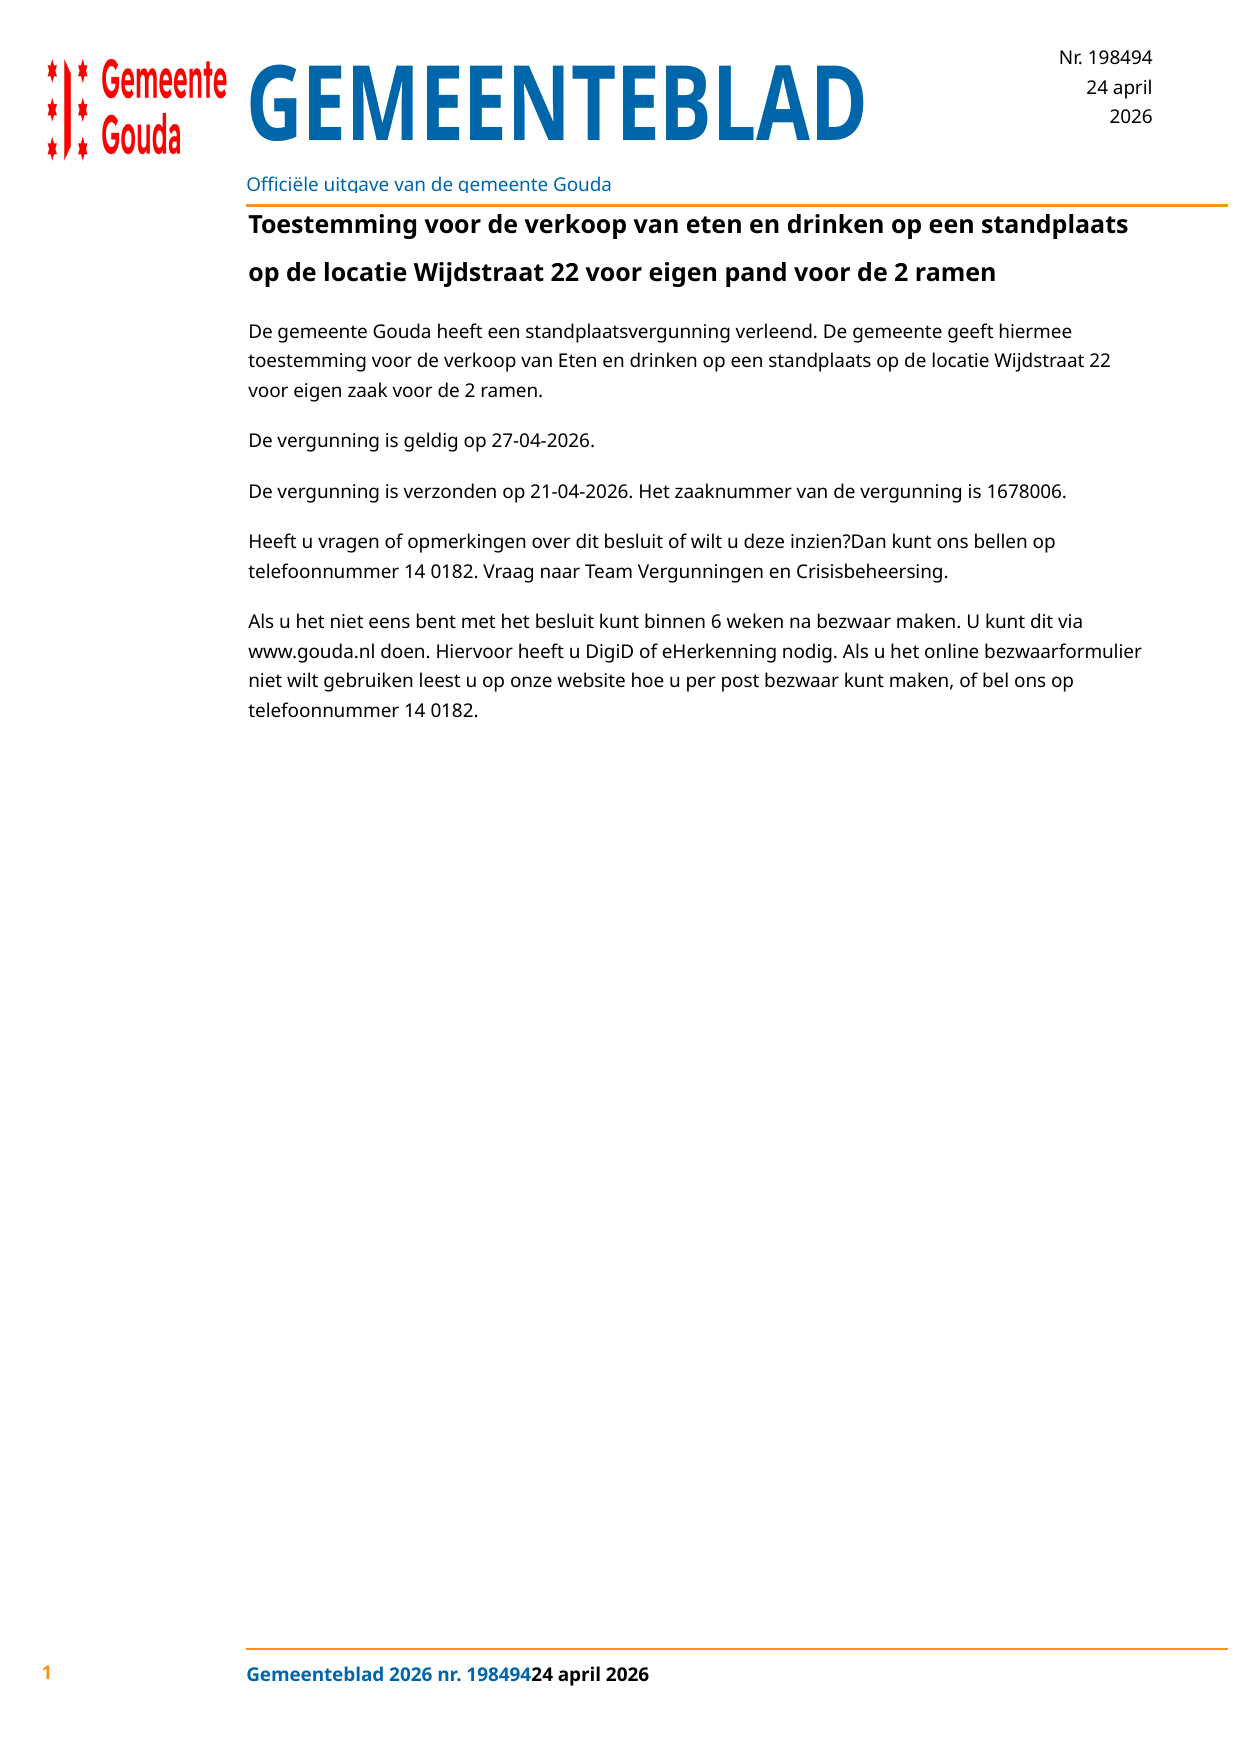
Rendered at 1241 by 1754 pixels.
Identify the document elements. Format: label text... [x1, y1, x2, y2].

text De vergunning is verzonden op 21-04-2026. Het zaaknummer van de vergunning is 1678006. [248, 478, 1152, 504]
text Als u het niet eens bent met het besluit kunt binnen 6 weken na bezwaar maken. U kunt dit via www.gouda.nl doen. Hiervoor heeft u DigiD of eHerkenning nodig. Als u het online bezwaarformulier niet wilt gebruiken leest u op onze website hoe u per post bezwaar kunt maken, of bel ons op telefoonnummer 14 0182. [248, 608, 1152, 723]
text De vergunning is geldig op 27-04-2026. [248, 427, 1152, 453]
text Toestemming voor de verkoop van eten en drinken op een standplaats op de locatie Wijdstraat 22 voor eigen pand voor de 2 ramen [248, 207, 1152, 288]
picture [41, 47, 231, 172]
text De gemeente Gouda heeft een standplaatsvergunning verleend. De gemeente geeft hiermee toestemming voor de verkoop van Eten en drinken op een standplaats op de locatie Wijdstraat 22 voor eigen zaak voor de 2 ramen. [248, 318, 1152, 403]
text Heeft u vragen of opmerkingen over dit besluit of wilt u deze inzien?Dan kunt ons bellen op telefoonnummer 14 0182. Vraag naar Team Vergunningen en Crisisbeheersing. [248, 528, 1152, 584]
